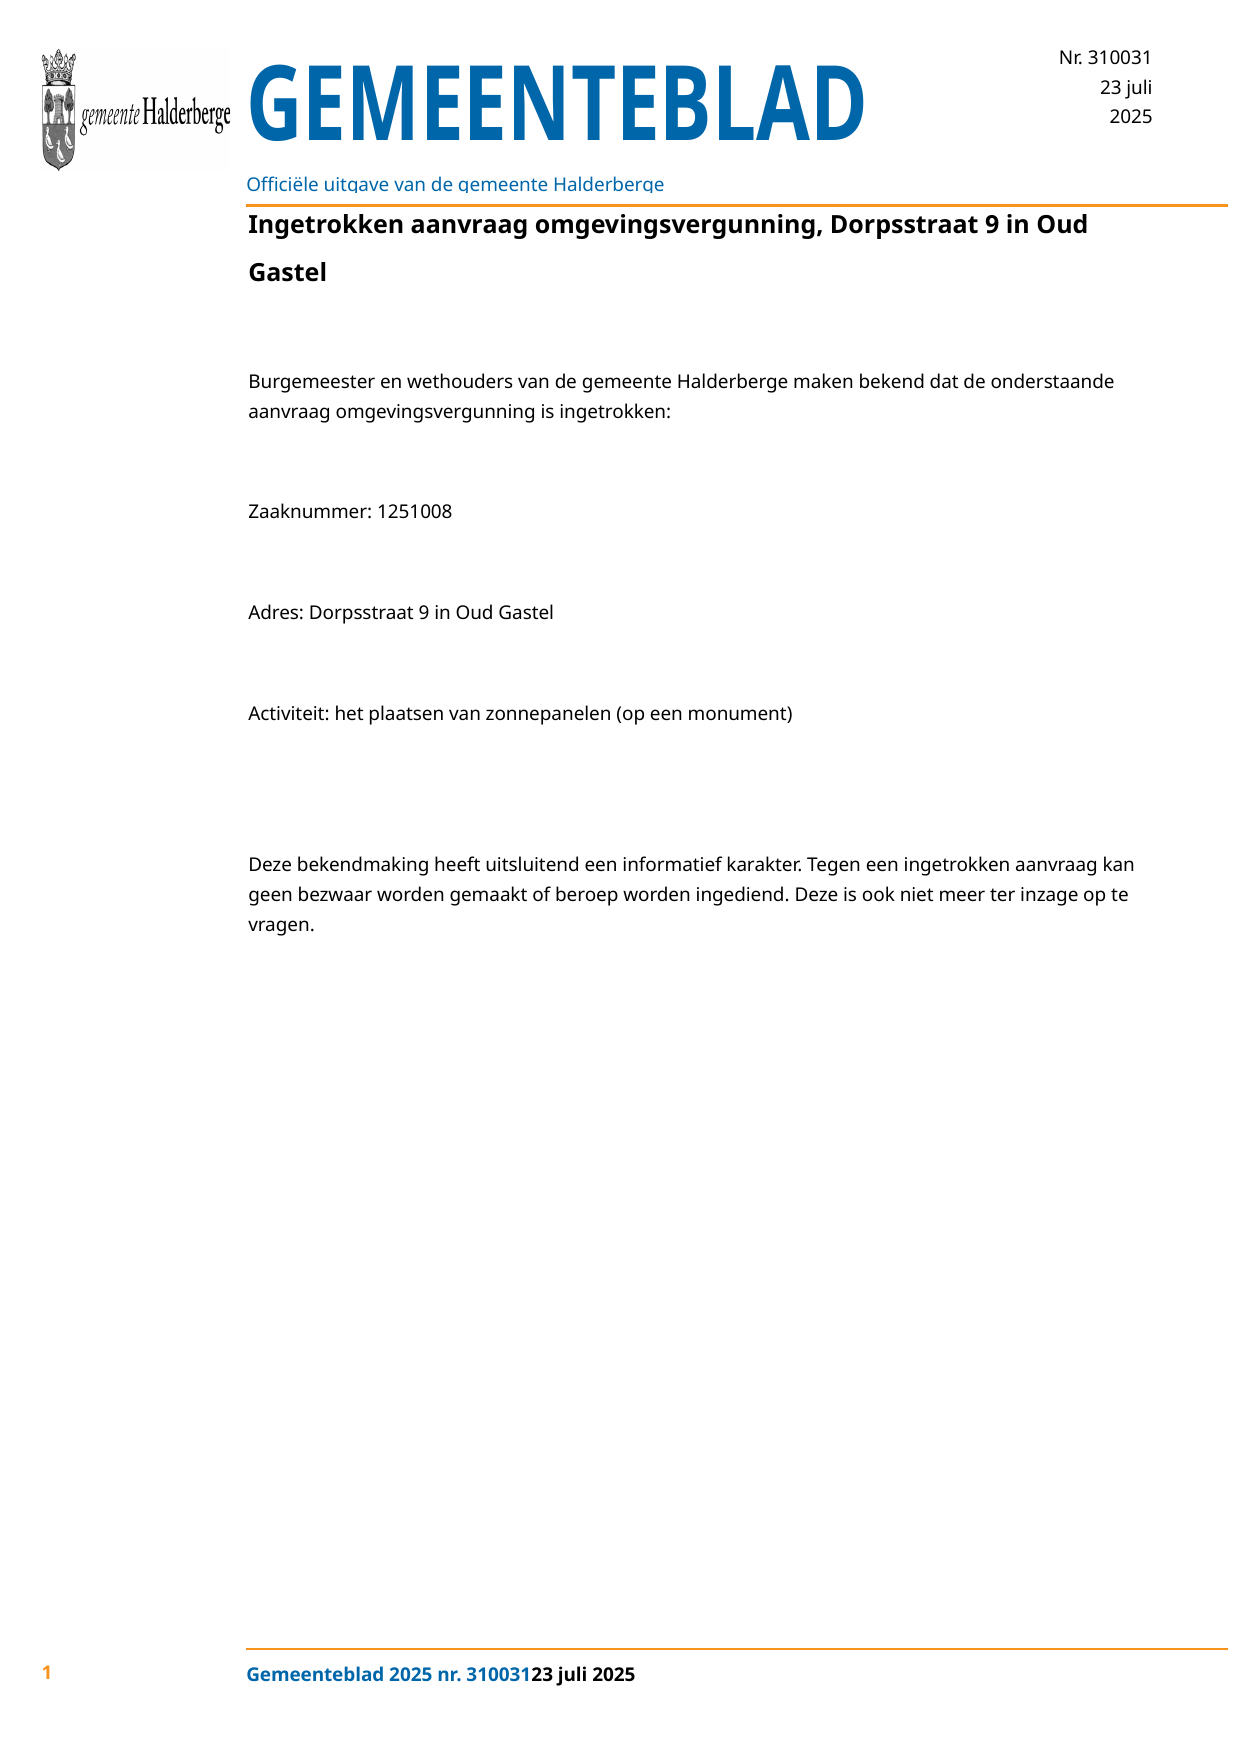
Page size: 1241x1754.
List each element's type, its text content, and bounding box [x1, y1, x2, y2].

text Adres: Dorpsstraat 9 in Oud Gastel [248, 599, 1152, 625]
text Zaaknummer: 1251008 [248, 499, 1152, 524]
picture [41, 47, 231, 172]
text Activiteit: het plaatsen van zonnepanelen (op een monument) [248, 700, 1152, 726]
text Deze bekendmaking heeft uitsluitend een informatief karakter. Tegen een ingetrokken aanvraag kan geen bezwaar worden gemaakt of beroep worden ingediend. Deze is ook niet meer ter inzage op te vragen. [248, 852, 1152, 937]
text Ingetrokken aanvraag omgevingsvergunning, Dorpsstraat 9 in Oud Gastel [248, 207, 1152, 288]
text Burgemeester en wethouders van de gemeente Halderberge maken bekend dat de onderstaande aanvraag omgevingsvergunning is ingetrokken: [248, 368, 1152, 424]
